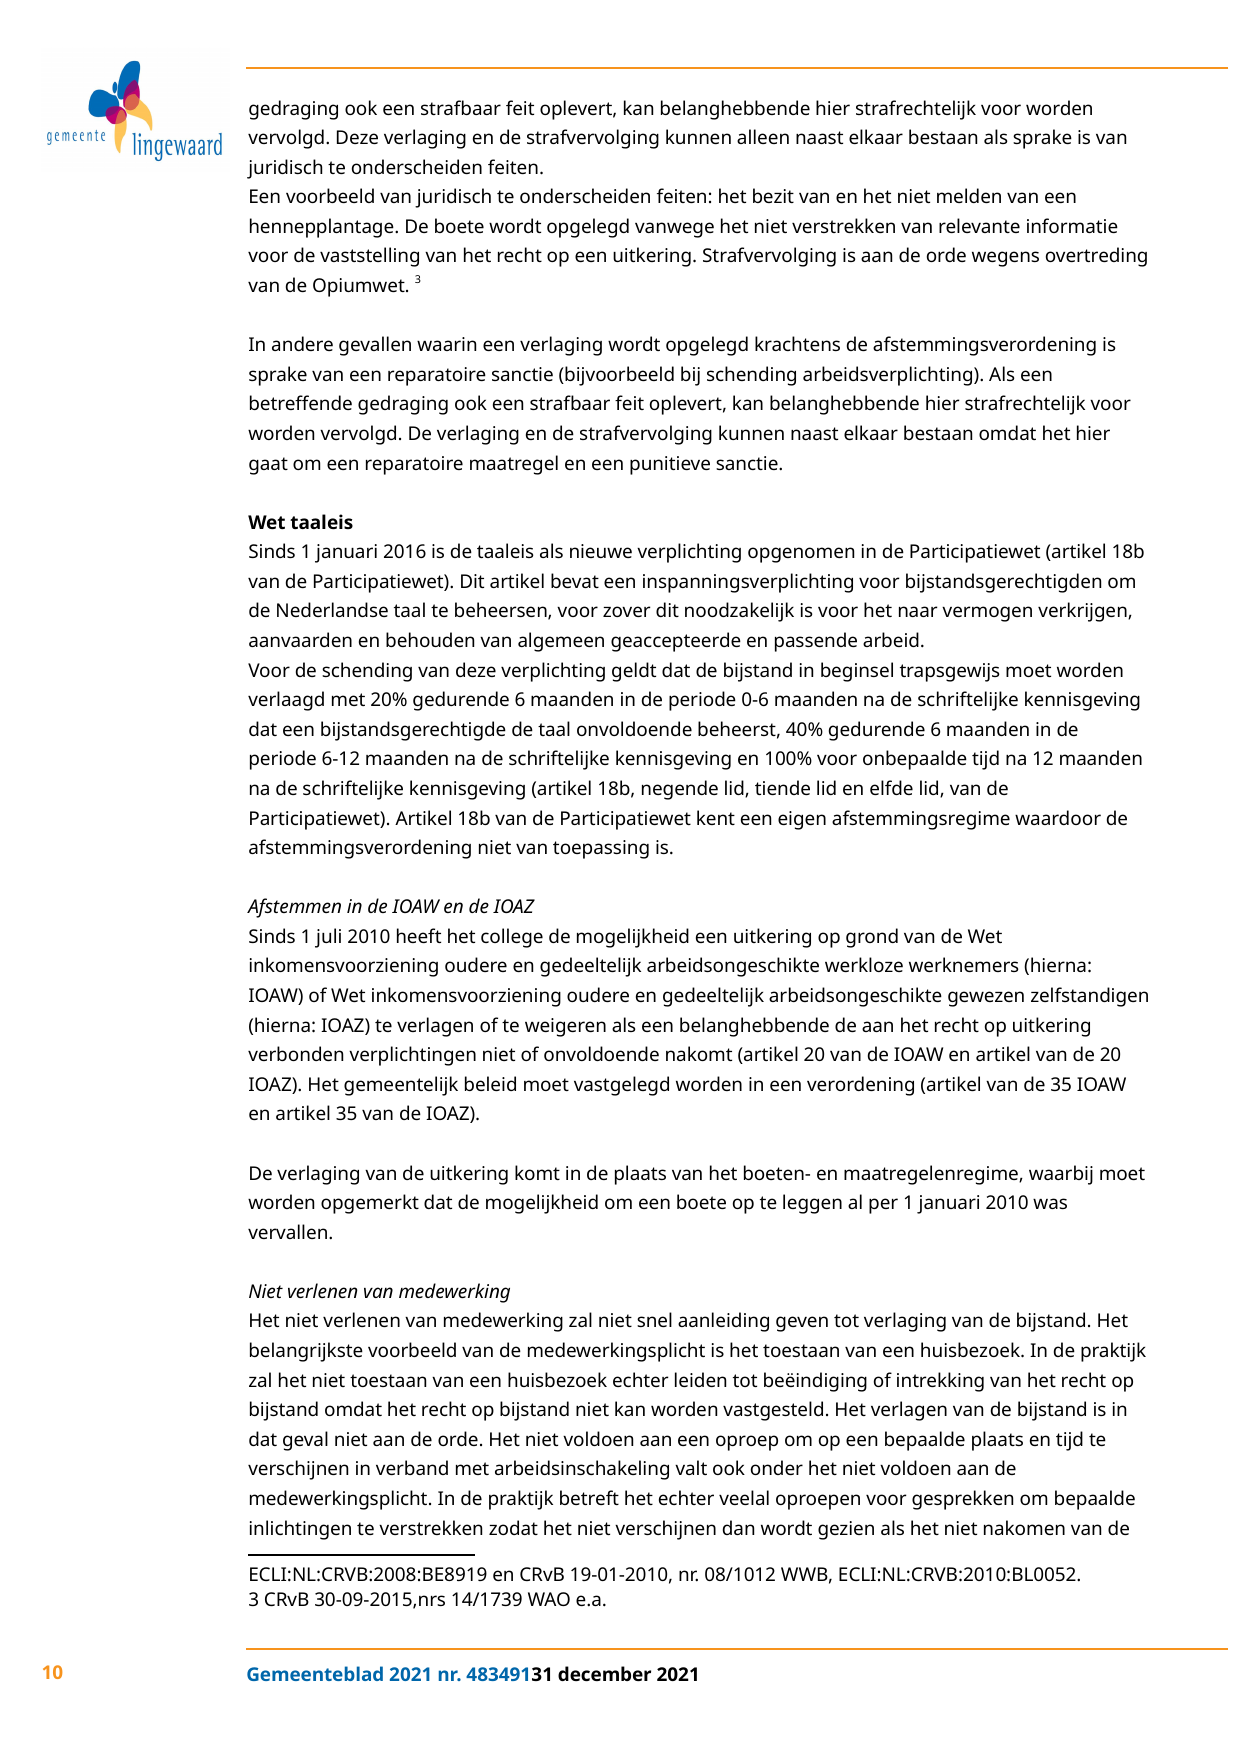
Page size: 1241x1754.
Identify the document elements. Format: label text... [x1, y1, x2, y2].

text Een voorbeeld van juridisch te onderscheiden feiten: het bezit van en het niet melden van een hennepplantage. De boete wordt opgelegd vanwege het niet verstrekken van relevante informatie voor de vaststelling van het recht op een uitkering. Strafvervolging is aan de orde wegens overtreding van de Opiumwet. [248, 183, 1152, 298]
text Niet verlenen van medewerking [248, 1278, 1152, 1304]
text In andere gevallen waarin een verlaging wordt opgelegd krachtens de afstemmingsverordening is sprake van een reparatoire sanctie (bijvoorbeeld bij schending arbeidsverplichting). Als een betreffende gedraging ook een strafbaar feit oplevert, kan belanghebbende hier strafrechtelijk voor worden vervolgd. De verlaging en de strafvervolging kunnen naast elkaar bestaan omdat het hier gaat om een reparatoire maatregel en een punitieve sanctie. [248, 331, 1152, 476]
text Het niet verlenen van medewerking zal niet snel aanleiding geven tot verlaging van de bijstand. Het belangrijkste voorbeeld van de medewerkingsplicht is het toestaan van een huisbezoek. In de praktijk zal het niet toestaan van een huisbezoek echter leiden tot beëindiging of intrekking van het recht op bijstand omdat het recht op bijstand niet kan worden vastgesteld. Het verlagen van de bijstand is in dat geval niet aan de orde. Het niet voldoen aan een oproep om op een bepaalde plaats en tijd te verschijnen in verband met arbeidsinschakeling valt ook onder het niet voldoen aan de medewerkingsplicht. In de praktijk betreft het echter veelal oproepen voor gesprekken om bepaalde inlichtingen te verstrekken zodat het niet verschijnen dan wordt gezien als het niet nakomen van de [248, 1308, 1152, 1541]
text Sinds 1 juli 2010 heeft het college de mogelijkheid een uitkering op grond van de Wet inkomensvoorziening oudere en gedeeltelijk arbeidsongeschikte werkloze werknemers (hierna: IOAW) of Wet inkomensvoorziening oudere en gedeeltelijk arbeidsongeschikte gewezen zelfstandigen (hierna: IOAZ) te verlagen of te weigeren als een belanghebbende de aan het recht op uitkering verbonden verplichtingen niet of onvoldoende nakomt (artikel 20 van de IOAW en artikel van de 20 IOAZ). Het gemeentelijk beleid moet vastgelegd worden in een verordening (artikel van de 35 IOAW en artikel 35 van de IOAZ). [248, 923, 1152, 1126]
text Afstemmen in de IOAW en de IOAZ [248, 893, 1152, 919]
text ECLI:NL:CRVB:2008:BE8919 en CRvB 19-01-2010, nr. 08/1012 WWB, ECLI:NL:CRVB:2010:BL0052. [248, 1561, 1152, 1586]
text Sinds 1 januari 2016 is de taaleis als nieuwe verplichting opgenomen in de Participatiewet (artikel 18b van de Participatiewet). Dit artikel bevat een inspanningsverplichting voor bijstandsgerechtigden om de Nederlandse taal te beheersen, voor zover dit noodzakelijk is voor het naar vermogen verkrijgen, aanvaarden en behouden van algemeen geaccepteerde en passende arbeid. [248, 538, 1152, 653]
text De verlaging van de uitkering komt in de plaats van het boeten- en maatregelenregime, waarbij moet worden opgemerkt dat de mogelijkheid om een boete op te leggen al per 1 januari 2010 was vervallen. [248, 1160, 1152, 1245]
picture [41, 47, 231, 172]
text Voor de schending van deze verplichting geldt dat de bijstand in beginsel trapsgewijs moet worden verlaagd met 20% gedurende 6 maanden in de periode 0-6 maanden na de schriftelijke kennisgeving dat een bijstandsgerechtigde de taal onvoldoende beheerst, 40% gedurende 6 maanden in de periode 6-12 maanden na de schriftelijke kennisgeving en 100% voor onbepaalde tijd na 12 maanden na de schriftelijke kennisgeving (artikel 18b, negende lid, tiende lid en elfde lid, van de Participatiewet). Artikel 18b van de Participatiewet kent een eigen afstemmingsregime waardoor de afstemmingsverordening niet van toepassing is. [248, 657, 1152, 860]
text gedraging ook een strafbaar feit oplevert, kan belanghebbende hier strafrechtelijk voor worden vervolgd. Deze verlaging en de strafvervolging kunnen alleen naast elkaar bestaan als sprake is van juridisch te onderscheiden feiten. [248, 95, 1152, 180]
text Wet taaleis [248, 509, 1152, 535]
text CRvB 30-09-2015,nrs 14/1739 WAO e.a. [248, 1586, 1152, 1612]
